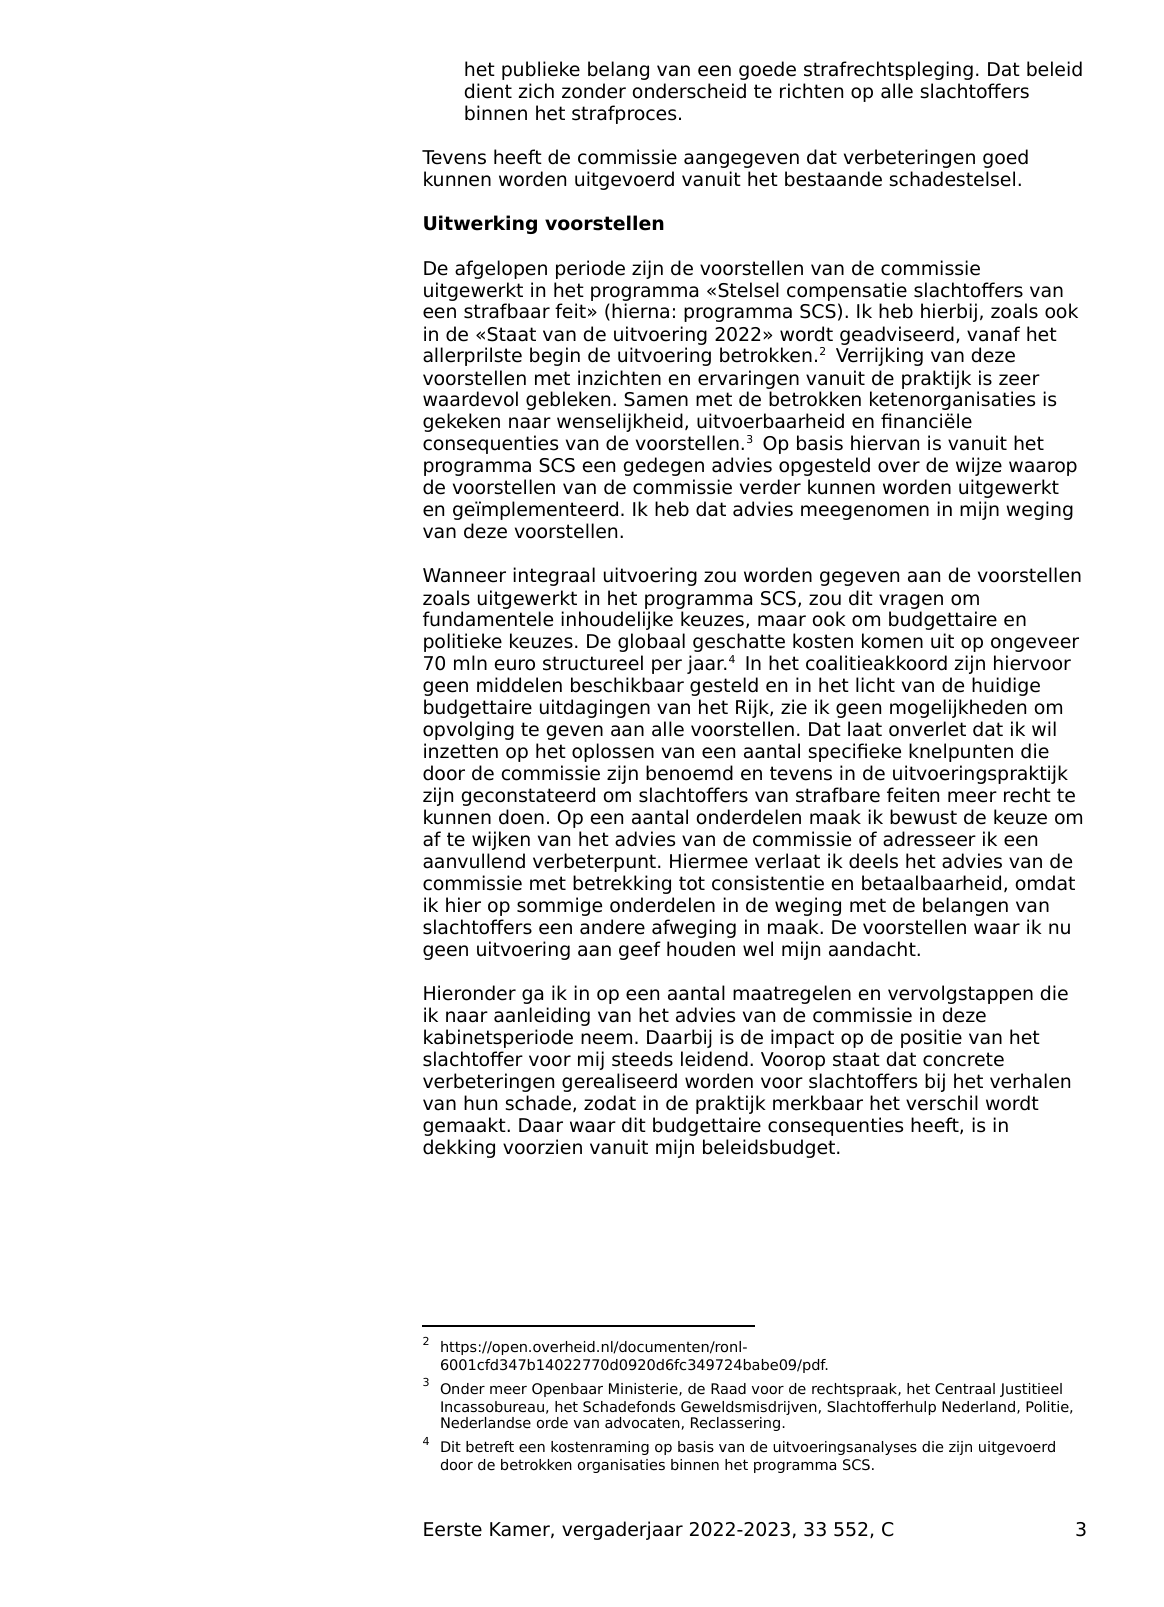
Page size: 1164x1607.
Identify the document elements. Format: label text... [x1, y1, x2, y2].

text Dit betreft een kostenraming op basis van de uitvoeringsanalyses die zijn uitgevoerd door de betrokken organisaties binnen het programma SCS. [422, 1435, 1087, 1474]
text https://open.overheid.nl/documenten/ronl-6001cfd347b14022770d0920d6fc349724babe09/pdf. [422, 1335, 1087, 1374]
text Tevens heeft de commissie aangegeven dat verbeteringen goed kunnen worden uitgevoerd vanuit het bestaande schadestelsel. [422, 147, 1087, 191]
text Hieronder ga ik in op een aantal maatregelen en vervolgstappen die ik naar aanleiding van het advies van de commissie in deze kabinetsperiode neem. Daarbij is de impact op de positie van het slachtoffer voor mij steeds leidend. Voorop staat dat concrete verbeteringen gerealiseerd worden voor slachtoffers bij het verhalen van hun schade, zodat in de praktijk merkbaar het verschil wordt gemaakt. Daar waar dit budgettaire consequenties heeft, is in dekking voorzien vanuit mijn beleidsbudget. [422, 983, 1087, 1159]
text Onder meer Openbaar Ministerie, de Raad voor de rechtspraak, het Centraal Justitieel Incassobureau, het Schadefonds Geweldsmisdrijven, Slachtofferhulp Nederland, Politie, Nederlandse orde van advocaten, Reclassering. [422, 1377, 1087, 1432]
text het publieke belang van een goede strafrechtspleging. Dat beleid dient zich zonder onderscheid te richten op alle slachtoffers binnen het strafproces. [422, 59, 1087, 125]
subtitle Uitwerking voorstellen [422, 213, 1087, 235]
text Wanneer integraal uitvoering zou worden gegeven aan de voorstellen zoals uitgewerkt in het programma SCS, zou dit vragen om fundamentele inhoudelijke keuzes, maar ook om budgettaire en politieke keuzes. De globaal geschatte kosten komen uit op ongeveer 70 mln euro structureel per jaar. In het coalitieakkoord zijn hiervoor geen middelen beschikbaar gesteld en in het licht van de huidige budgettaire uitdagingen van het Rijk, zie ik geen mogelijkheden om opvolging te geven aan alle voorstellen. Dat laat onverlet dat ik wil inzetten op het oplossen van een aantal specifieke knelpunten die door de commissie zijn benoemd en tevens in de uitvoeringspraktijk zijn geconstateerd om slachtoffers van strafbare feiten meer recht te kunnen doen. Op een aantal onderdelen maak ik bewust de keuze om af te wijken van het advies van de commissie of adresseer ik een aanvullend verbeterpunt. Hiermee verlaat ik deels het advies van de commissie met betrekking tot consistentie en betaalbaarheid, omdat ik hier op sommige onderdelen in de weging met de belangen van slachtoffers een andere afweging in maak. De voorstellen waar ik nu geen uitvoering aan geef houden wel mijn aandacht. [422, 565, 1087, 961]
text De afgelopen periode zijn de voorstellen van de commissie uitgewerkt in het programma «Stelsel compensatie slachtoffers van een strafbaar feit» (hierna: programma SCS). Ik heb hierbij, zoals ook in de «Staat van de uitvoering 2022» wordt geadviseerd, vanaf het allerprilste begin de uitvoering betrokken. Verrijking van deze voorstellen met inzichten en ervaringen vanuit de praktijk is zeer waardevol gebleken. Samen met de betrokken ketenorganisaties is gekeken naar wenselijkheid, uitvoerbaarheid en financiële consequenties van de voorstellen. Op basis hiervan is vanuit het programma SCS een gedegen advies opgesteld over de wijze waarop de voorstellen van de commissie verder kunnen worden uitgewerkt en geïmplementeerd. Ik heb dat advies meegenomen in mijn weging van deze voorstellen. [422, 257, 1087, 543]
